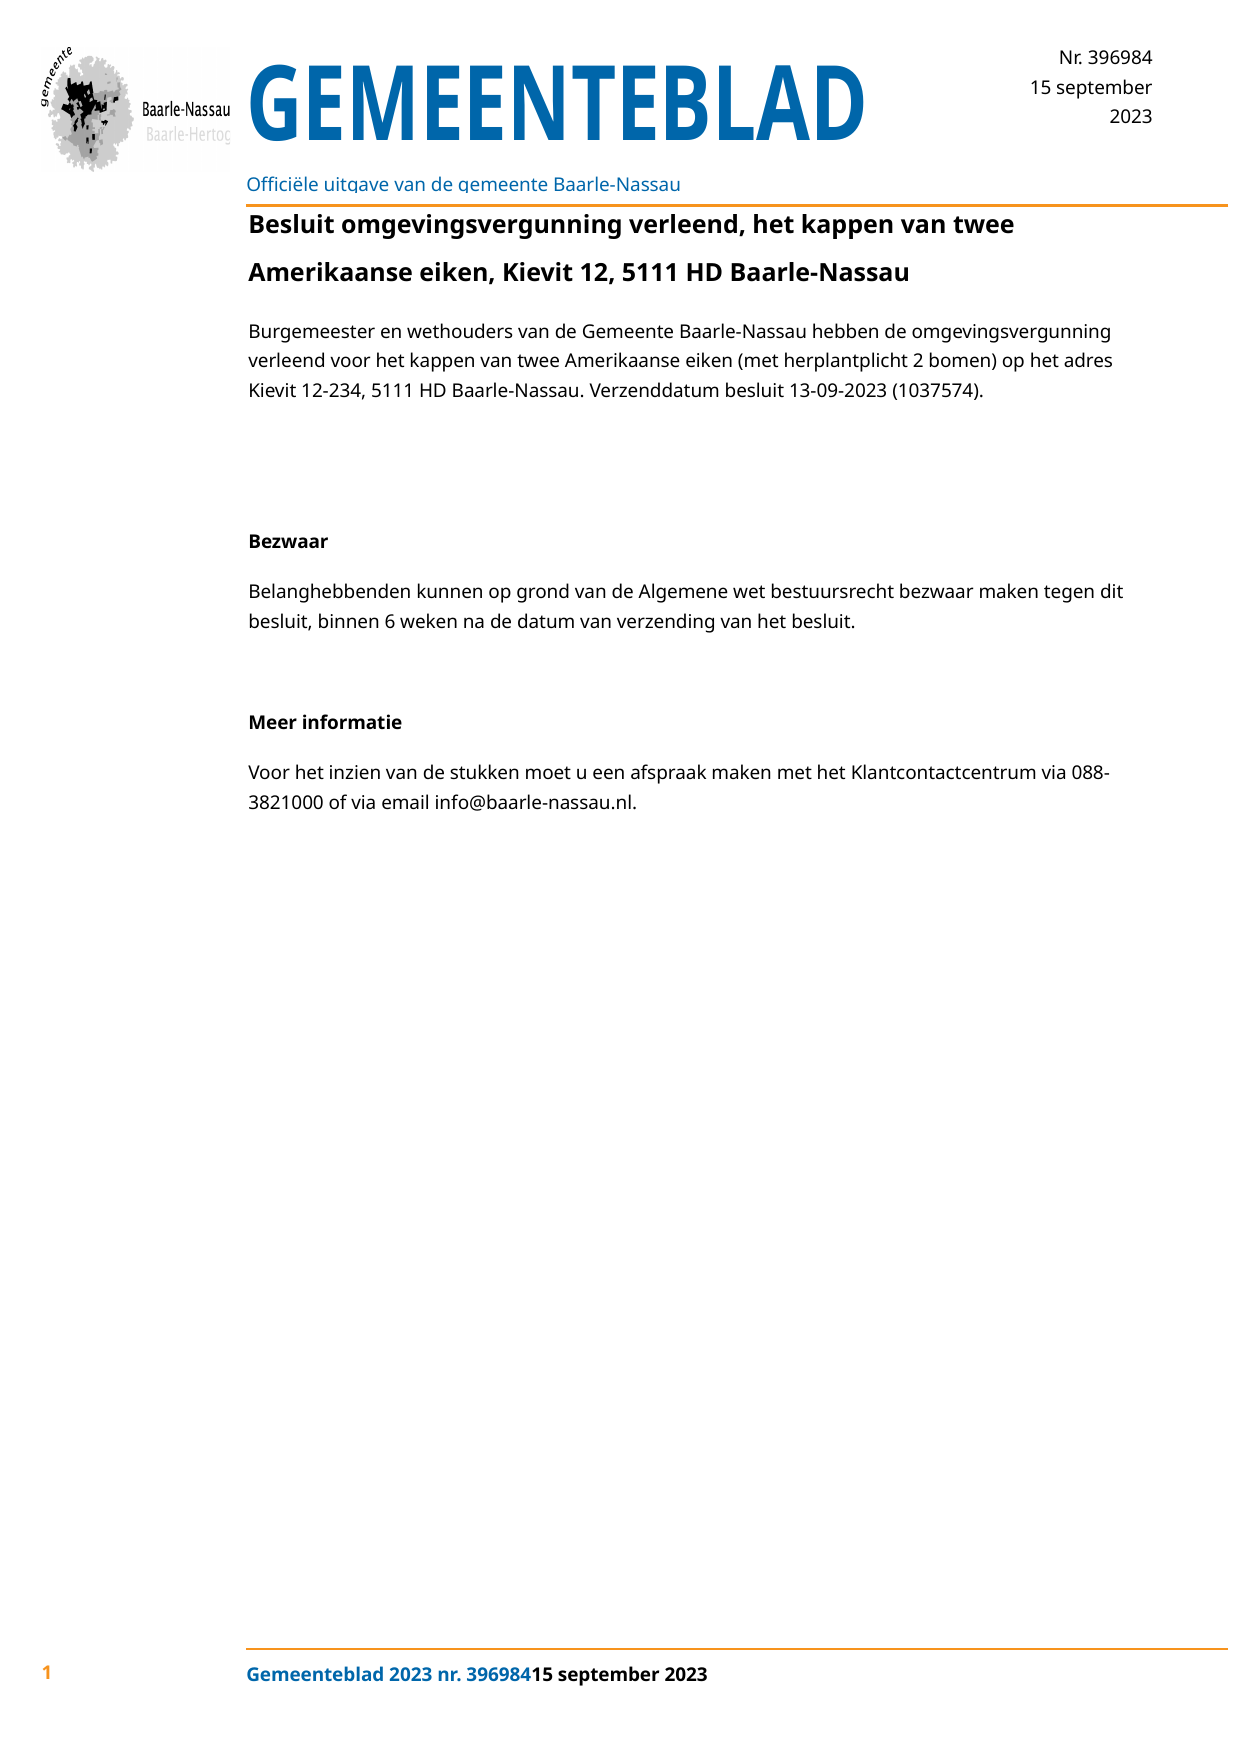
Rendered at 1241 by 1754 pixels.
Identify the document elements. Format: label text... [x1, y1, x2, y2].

picture [41, 47, 231, 172]
text Burgemeester en wethouders van de Gemeente Baarle-Nassau hebben de omgevingsvergunning verleend voor het kappen van twee Amerikaanse eiken (met herplantplicht 2 bomen) op het adres Kievit 12-234, 5111 HD Baarle-Nassau. Verzenddatum besluit 13-09-2023 (1037574). [248, 318, 1152, 403]
text Besluit omgevingsvergunning verleend, het kappen van twee Amerikaanse eiken, Kievit 12, 5111 HD Baarle-Nassau [248, 207, 1152, 288]
text Belanghebbenden kunnen op grond van de Algemene wet bestuursrecht bezwaar maken tegen dit besluit, binnen 6 weken na de datum van verzending van het besluit. [248, 579, 1152, 634]
text Bezwaar [248, 528, 1152, 554]
text Voor het inzien van de stukken moet u een afspraak maken met het Klantcontactcentrum via 088-3821000 of via email info@baarle-nassau.nl. [248, 759, 1152, 815]
text Meer informatie [248, 709, 1152, 735]
